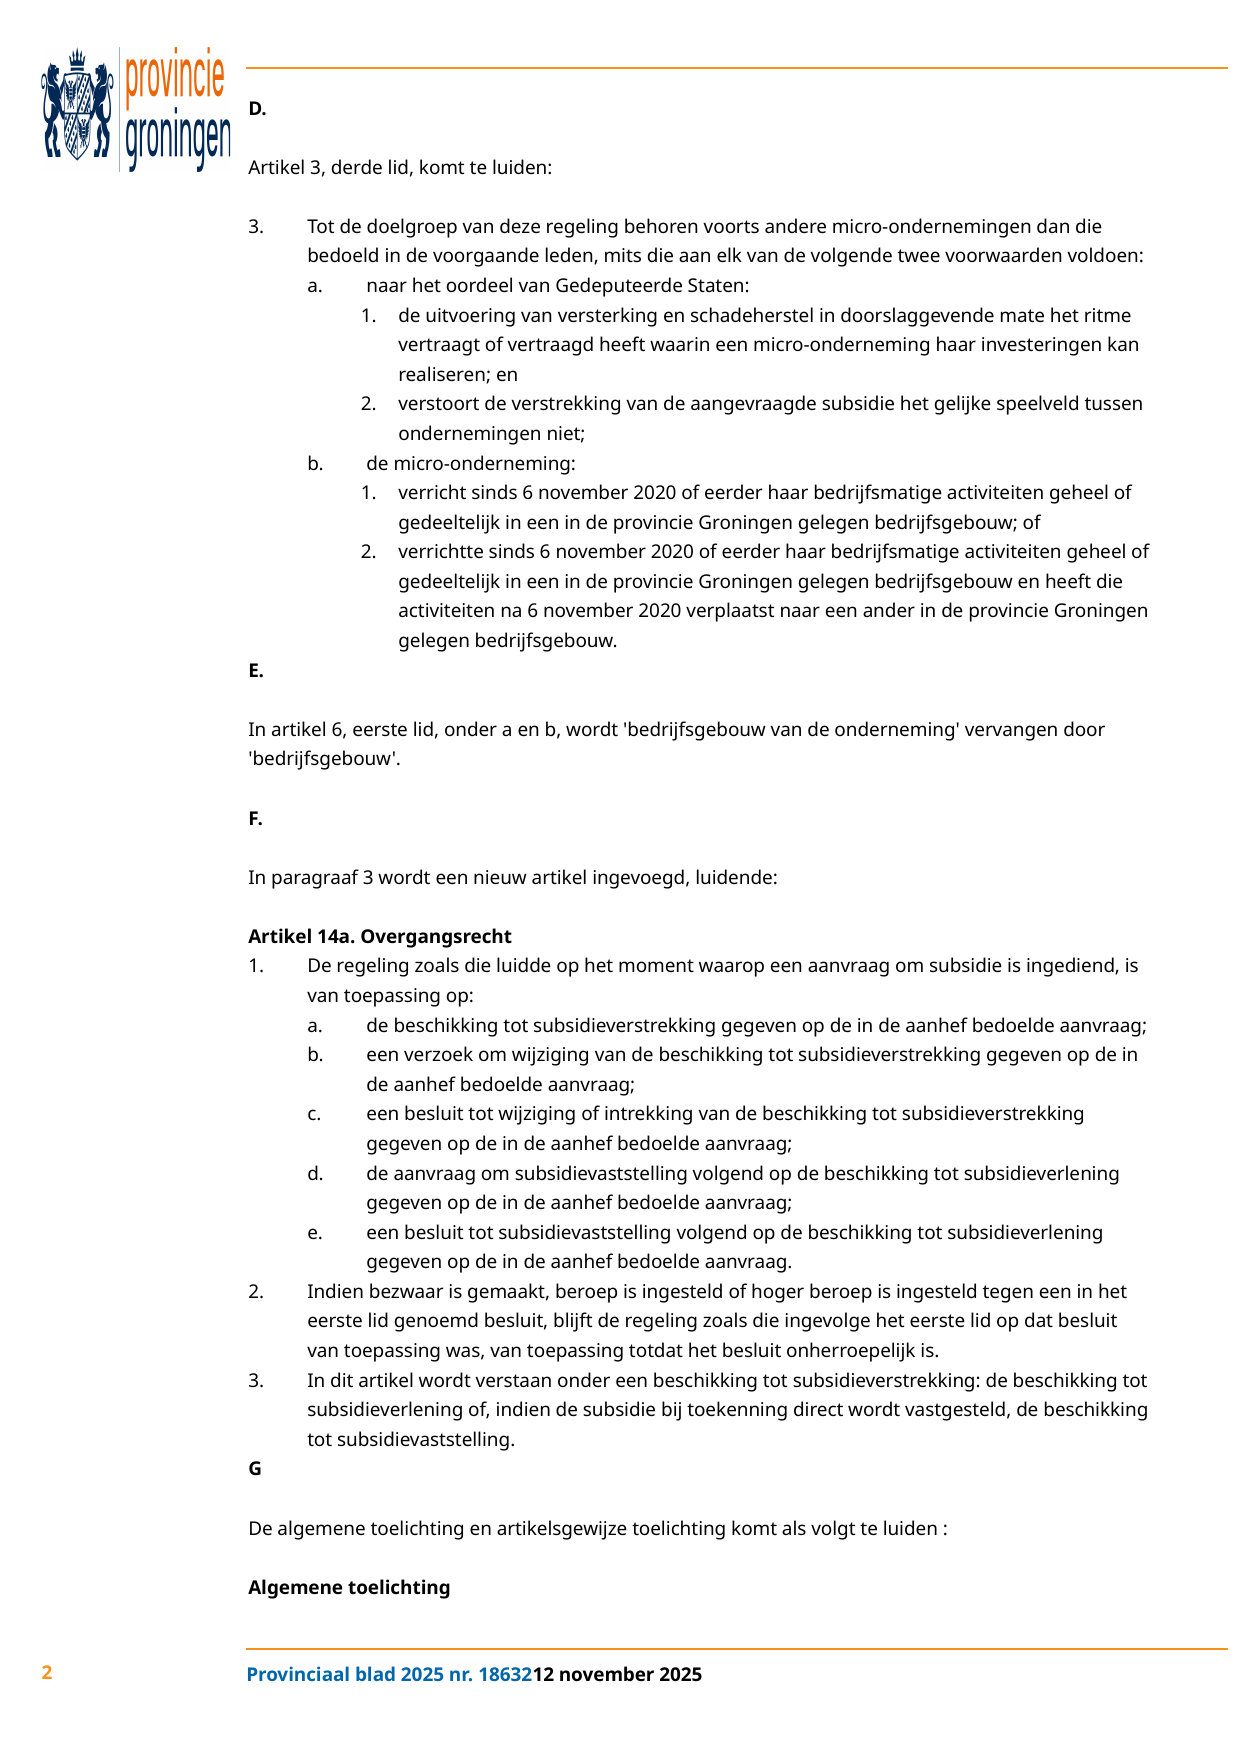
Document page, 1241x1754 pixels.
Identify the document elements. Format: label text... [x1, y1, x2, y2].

list verstoort de verstrekking van de aangevraagde subsidie het gelijke speelveld tussen ondernemingen niet; [361, 391, 1152, 446]
picture [41, 47, 231, 172]
list naar het oordeel van Gedeputeerde Staten: [307, 272, 1152, 298]
text In paragraaf 3 wordt een nieuw artikel ingevoegd, luidende: [248, 864, 1152, 890]
list De regeling zoals die luidde op het moment waarop een aanvraag om subsidie is ingediend, is van toepassing op: [248, 953, 1152, 1008]
list de micro-onderneming: [307, 450, 1152, 476]
list een verzoek om wijziging van de beschikking tot subsidieverstrekking gegeven op de in de aanhef bedoelde aanvraag; [307, 1041, 1152, 1097]
list een besluit tot subsidievaststelling volgend op de beschikking tot subsidieverlening gegeven op de in de aanhef bedoelde aanvraag. [307, 1219, 1152, 1274]
text Artikel 14a. Overgangsrecht [248, 923, 1152, 949]
text D. [248, 95, 1152, 121]
list verricht sinds 6 november 2020 of eerder haar bedrijfsmatige activiteiten geheel of gedeeltelijk in een in de provincie Groningen gelegen bedrijfsgebouw; of [361, 479, 1152, 535]
text E. [248, 657, 1152, 683]
text Algemene toelichting [248, 1574, 1152, 1600]
list de aanvraag om subsidievaststelling volgend op de beschikking tot subsidieverlening gegeven op de in de aanhef bedoelde aanvraag; [307, 1160, 1152, 1215]
list In dit artikel wordt verstaan onder een beschikking tot subsidieverstrekking: de beschikking tot subsidieverlening of, indien de subsidie bij toekenning direct wordt vastgesteld, de beschikking tot subsidievaststelling. [248, 1367, 1152, 1452]
list Tot de doelgroep van deze regeling behoren voorts andere micro-ondernemingen dan die bedoeld in de voorgaande leden, mits die aan elk van de volgende twee voorwaarden voldoen: [248, 213, 1152, 268]
list verrichtte sinds 6 november 2020 of eerder haar bedrijfsmatige activiteiten geheel of gedeeltelijk in een in de provincie Groningen gelegen bedrijfsgebouw en heeft die activiteiten na 6 november 2020 verplaatst naar een ander in de provincie Groningen gelegen bedrijfsgebouw. [361, 538, 1152, 653]
list Indien bezwaar is gemaakt, beroep is ingesteld of hoger beroep is ingesteld tegen een in het eerste lid genoemd besluit, blijft de regeling zoals die ingevolge het eerste lid op dat besluit van toepassing was, van toepassing totdat het besluit onherroepelijk is. [248, 1278, 1152, 1363]
list de beschikking tot subsidieverstrekking gegeven op de in de aanhef bedoelde aanvraag; [307, 1012, 1152, 1038]
text De algemene toelichting en artikelsgewijze toelichting komt als volgt te luiden : [248, 1515, 1152, 1541]
list een besluit tot wijziging of intrekking van de beschikking tot subsidieverstrekking gegeven op de in de aanhef bedoelde aanvraag; [307, 1101, 1152, 1156]
text In artikel 6, eerste lid, onder a en b, wordt 'bedrijfsgebouw van de onderneming' vervangen door 'bedrijfsgebouw'. [248, 716, 1152, 771]
list de uitvoering van versterking en schadeherstel in doorslaggevende mate het ritme vertraagt of vertraagd heeft waarin een micro-onderneming haar investeringen kan realiseren; en [361, 302, 1152, 387]
text F. [248, 805, 1152, 831]
text Artikel 3, derde lid, komt te luiden: [248, 154, 1152, 180]
text G [248, 1456, 1152, 1481]
